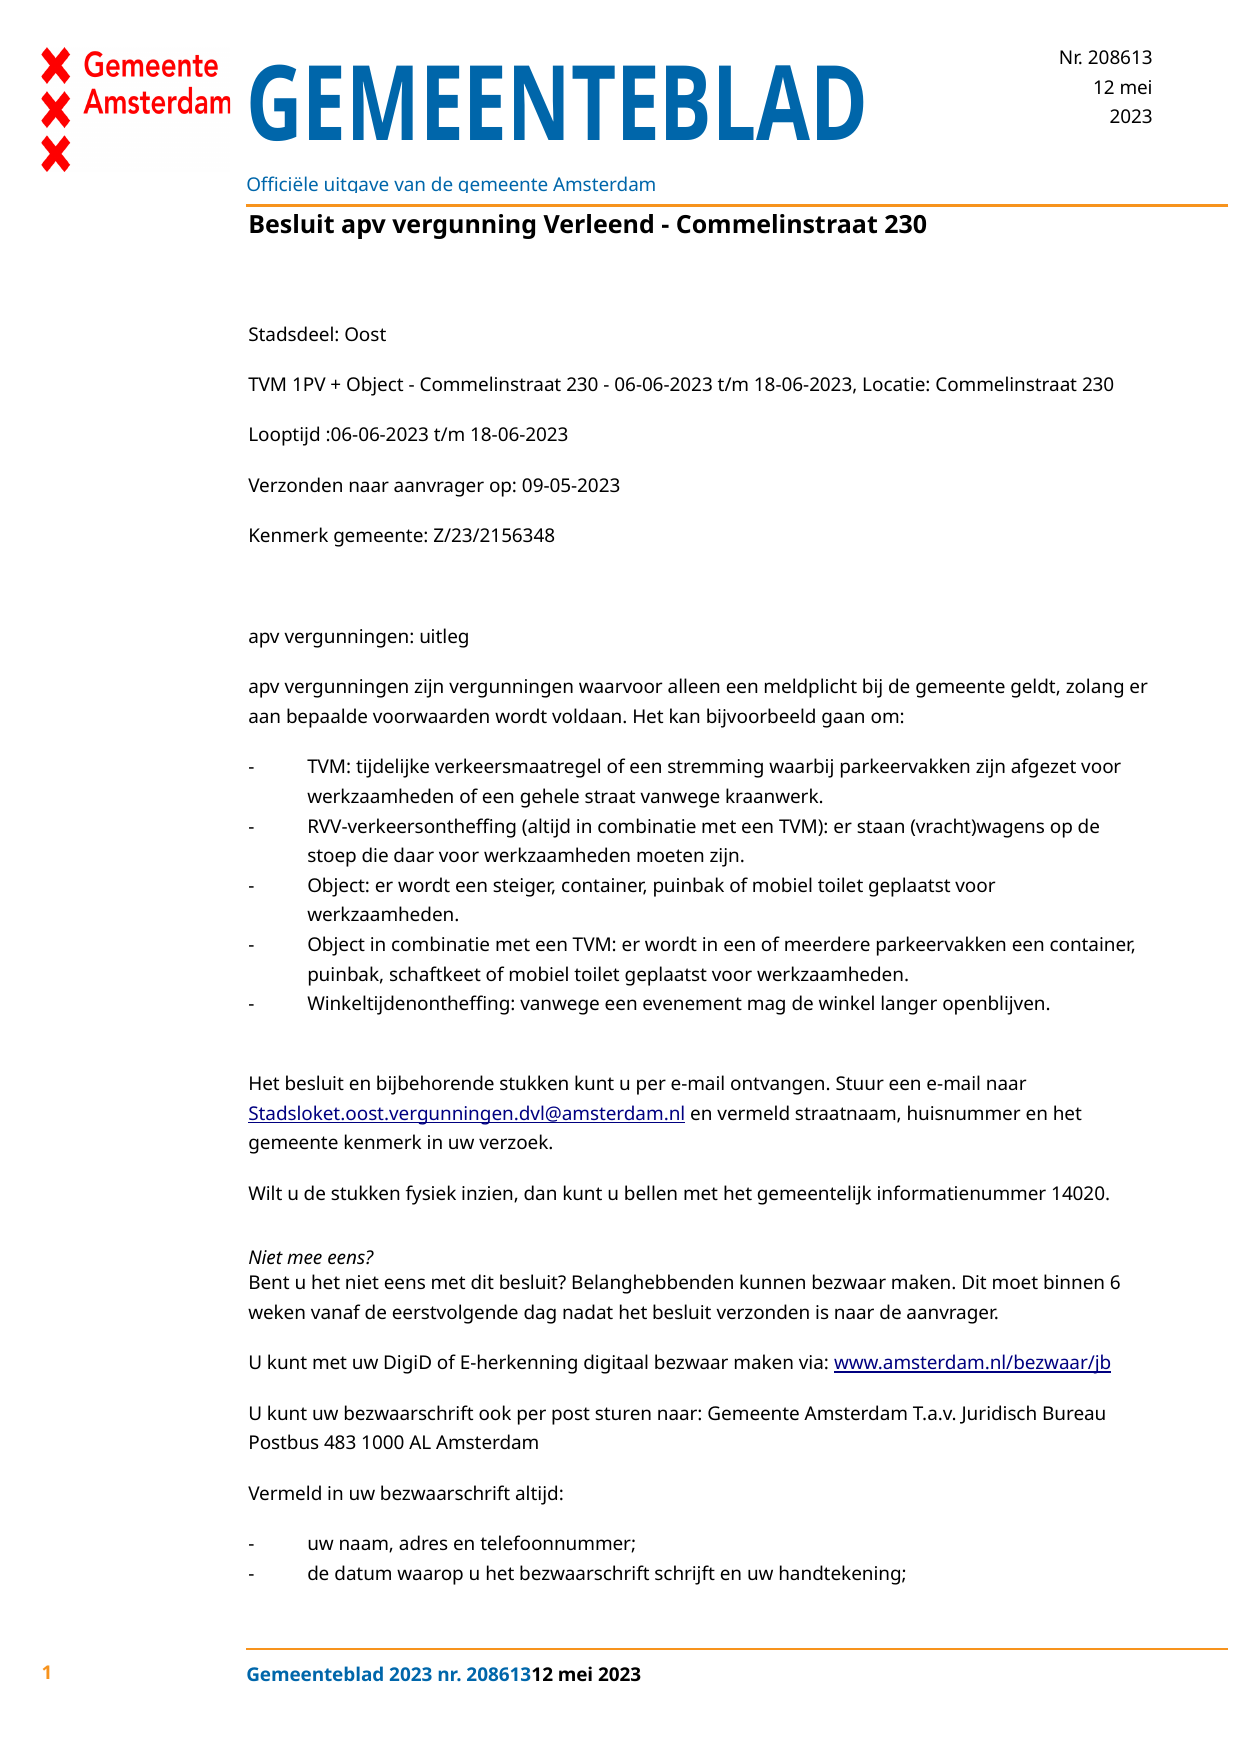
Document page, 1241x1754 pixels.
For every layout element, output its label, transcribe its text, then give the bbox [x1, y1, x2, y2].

text apv vergunningen zijn vergunningen waarvoor alleen een meldplicht bij de gemeente geldt, zolang er aan bepaalde voorwaarden wordt voldaan. Het kan bijvoorbeeld gaan om: [248, 674, 1152, 729]
picture [41, 47, 231, 172]
text Looptijd :06-06-2023 t/m 18-06-2023 [248, 422, 1152, 447]
text Het besluit en bijbehorende stukken kunt u per e-mail ontvangen. Stuur een e-mail naar Stadsloket.oost.vergunningen.dvl@amsterdam.nl en vermeld straatnaam, huisnummer en het gemeente kenmerk in uw verzoek. [248, 1070, 1152, 1155]
text U kunt uw bezwaarschrift ook per post sturen naar: Gemeente Amsterdam T.a.v. Juridisch Bureau Postbus 483 1000 AL Amsterdam [248, 1400, 1152, 1455]
text Besluit apv vergunning Verleend - Commelinstraat 230 [248, 207, 1152, 241]
text Wilt u de stukken fysiek inzien, dan kunt u bellen met het gemeentelijk informatienummer 14020. [248, 1180, 1152, 1206]
text Kenmerk gemeente: Z/23/2156348 [248, 522, 1152, 548]
list TVM: tijdelijke verkeersmaatregel of een stremming waarbij parkeervakken zijn afgezet voor werkzaamheden of een gehele straat vanwege kraanwerk. [248, 754, 1152, 809]
list RVV-verkeersontheffing (altijd in combinatie met een TVM): er staan (vracht)wagens op de stoep die daar voor werkzaamheden moeten zijn. [248, 813, 1152, 868]
text Vermeld in uw bezwaarschrift altijd: [248, 1480, 1152, 1506]
list de datum waarop u het bezwaarschrift schrijft en uw handtekening; [248, 1560, 1152, 1586]
text Verzonden naar aanvrager op: 09-05-2023 [248, 472, 1152, 498]
text Stadsdeel: Oost [248, 321, 1152, 346]
list Object in combinatie met een TVM: er wordt in een of meerdere parkeervakken een container, puinbak, schaftkeet of mobiel toilet geplaatst voor werkzaamheden. [248, 931, 1152, 986]
list Winkeltijdenontheffing: vanwege een evenement mag de winkel langer openblijven. [248, 990, 1152, 1016]
text Niet mee eens? [248, 1244, 1152, 1269]
list uw naam, adres en telefoonnummer; [248, 1530, 1152, 1556]
text apv vergunningen: uitleg [248, 623, 1152, 649]
text U kunt met uw DigiD of E-herkenning digitaal bezwaar maken via: www.amsterdam.nl/bezwaar/jb [248, 1349, 1152, 1375]
text TVM 1PV + Object - Commelinstraat 230 - 06-06-2023 t/m 18-06-2023, Locatie: Commelinstraat 230 [248, 371, 1152, 397]
list Object: er wordt een steiger, container, puinbak of mobiel toilet geplaatst voor werkzaamheden. [248, 872, 1152, 927]
text Bent u het niet eens met dit besluit? Belanghebbenden kunnen bezwaar maken. Dit moet binnen 6 weken vanaf de eerstvolgende dag nadat het besluit verzonden is naar de aanvrager. [248, 1269, 1152, 1325]
